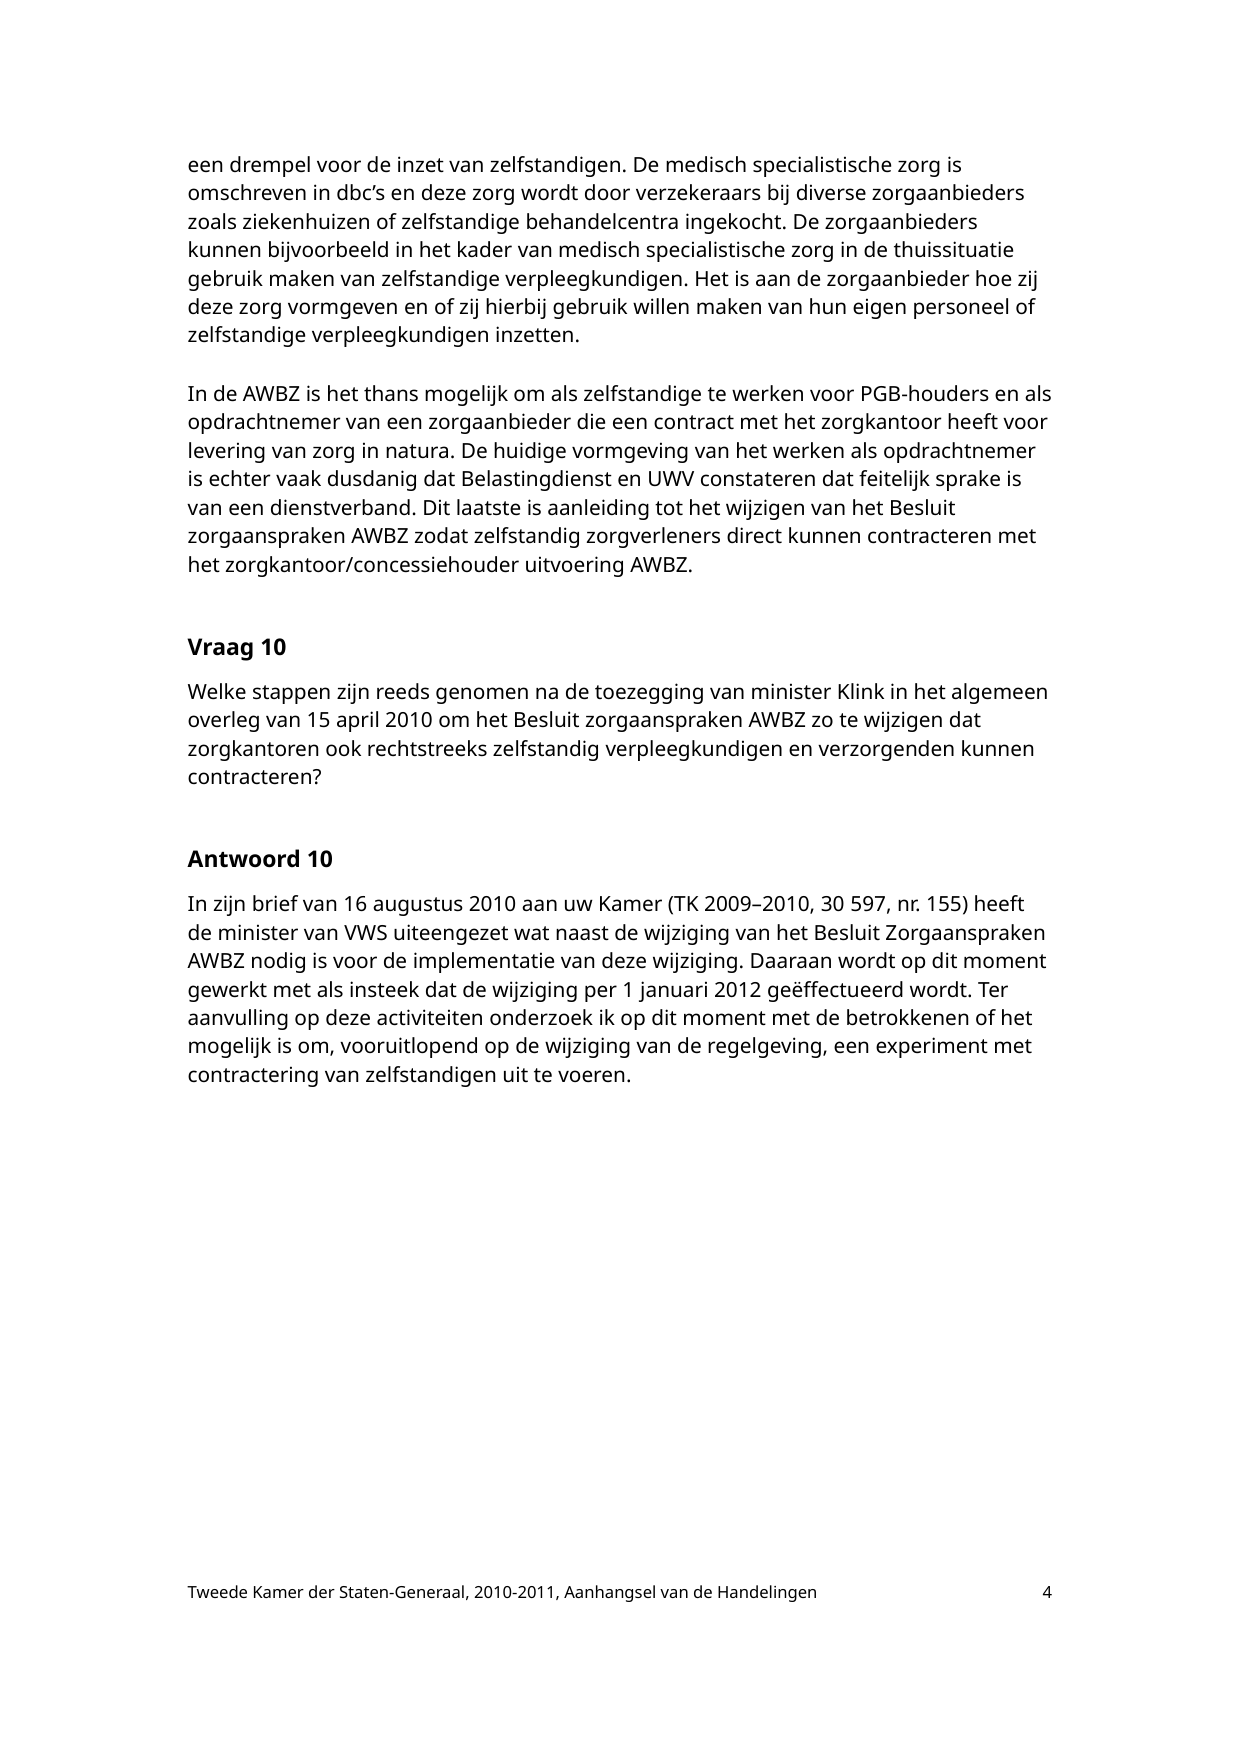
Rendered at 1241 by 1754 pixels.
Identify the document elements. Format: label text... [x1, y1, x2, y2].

text In zijn brief van 16 augustus 2010 aan uw Kamer (TK 2009–2010, 30 597, nr. 155) heeft de minister van VWS uiteengezet wat naast de wijziging van het Besluit Zorgaanspraken AWBZ nodig is voor de implementatie van deze wijziging. Daaraan wordt op dit moment gewerkt met als insteek dat de wijziging per 1 januari 2012 geëffectueerd wordt. Ter aanvulling op deze activiteiten onderzoek ik op dit moment met de betrokkenen of het mogelijk is om, vooruitlopend op de wijziging van de regelgeving, een experiment met contractering van zelfstandigen uit te voeren. [187, 889, 1053, 1088]
subtitle Antwoord 10 [187, 843, 1053, 874]
text een drempel voor de inzet van zelfstandigen. De medisch specialistische zorg is omschreven in dbc’s en deze zorg wordt door verzekeraars bij diverse zorgaanbieders zoals ziekenhuizen of zelfstandige behandelcentra ingekocht. De zorgaanbieders kunnen bijvoorbeeld in het kader van medisch specialistische zorg in de thuissituatie gebruik maken van zelfstandige verpleegkundigen. Het is aan de zorgaanbieder hoe zij deze zorg vormgeven en of zij hierbij gebruik willen maken van hun eigen personeel of zelfstandige verpleegkundigen inzetten. [187, 150, 1053, 349]
text In de AWBZ is het thans mogelijk om als zelfstandige te werken voor PGB-houders en als opdrachtnemer van een zorgaanbieder die een contract met het zorgkantoor heeft voor levering van zorg in natura. De huidige vormgeving van het werken als opdrachtnemer is echter vaak dusdanig dat Belastingdienst en UWV constateren dat feitelijk sprake is van een dienstverband. Dit laatste is aanleiding tot het wijzigen van het Besluit zorgaanspraken AWBZ zodat zelfstandig zorgverleners direct kunnen contracteren met het zorgkantoor/concessiehouder uitvoering AWBZ. [187, 379, 1053, 578]
subtitle Vraag 10 [187, 631, 1053, 662]
text Welke stappen zijn reeds genomen na de toezegging van minister Klink in het algemeen overleg van 15 april 2010 om het Besluit zorgaanspraken AWBZ zo te wijzigen dat zorgkantoren ook rechtstreeks zelfstandig verpleegkundigen en verzorgenden kunnen contracteren? [187, 677, 1053, 791]
